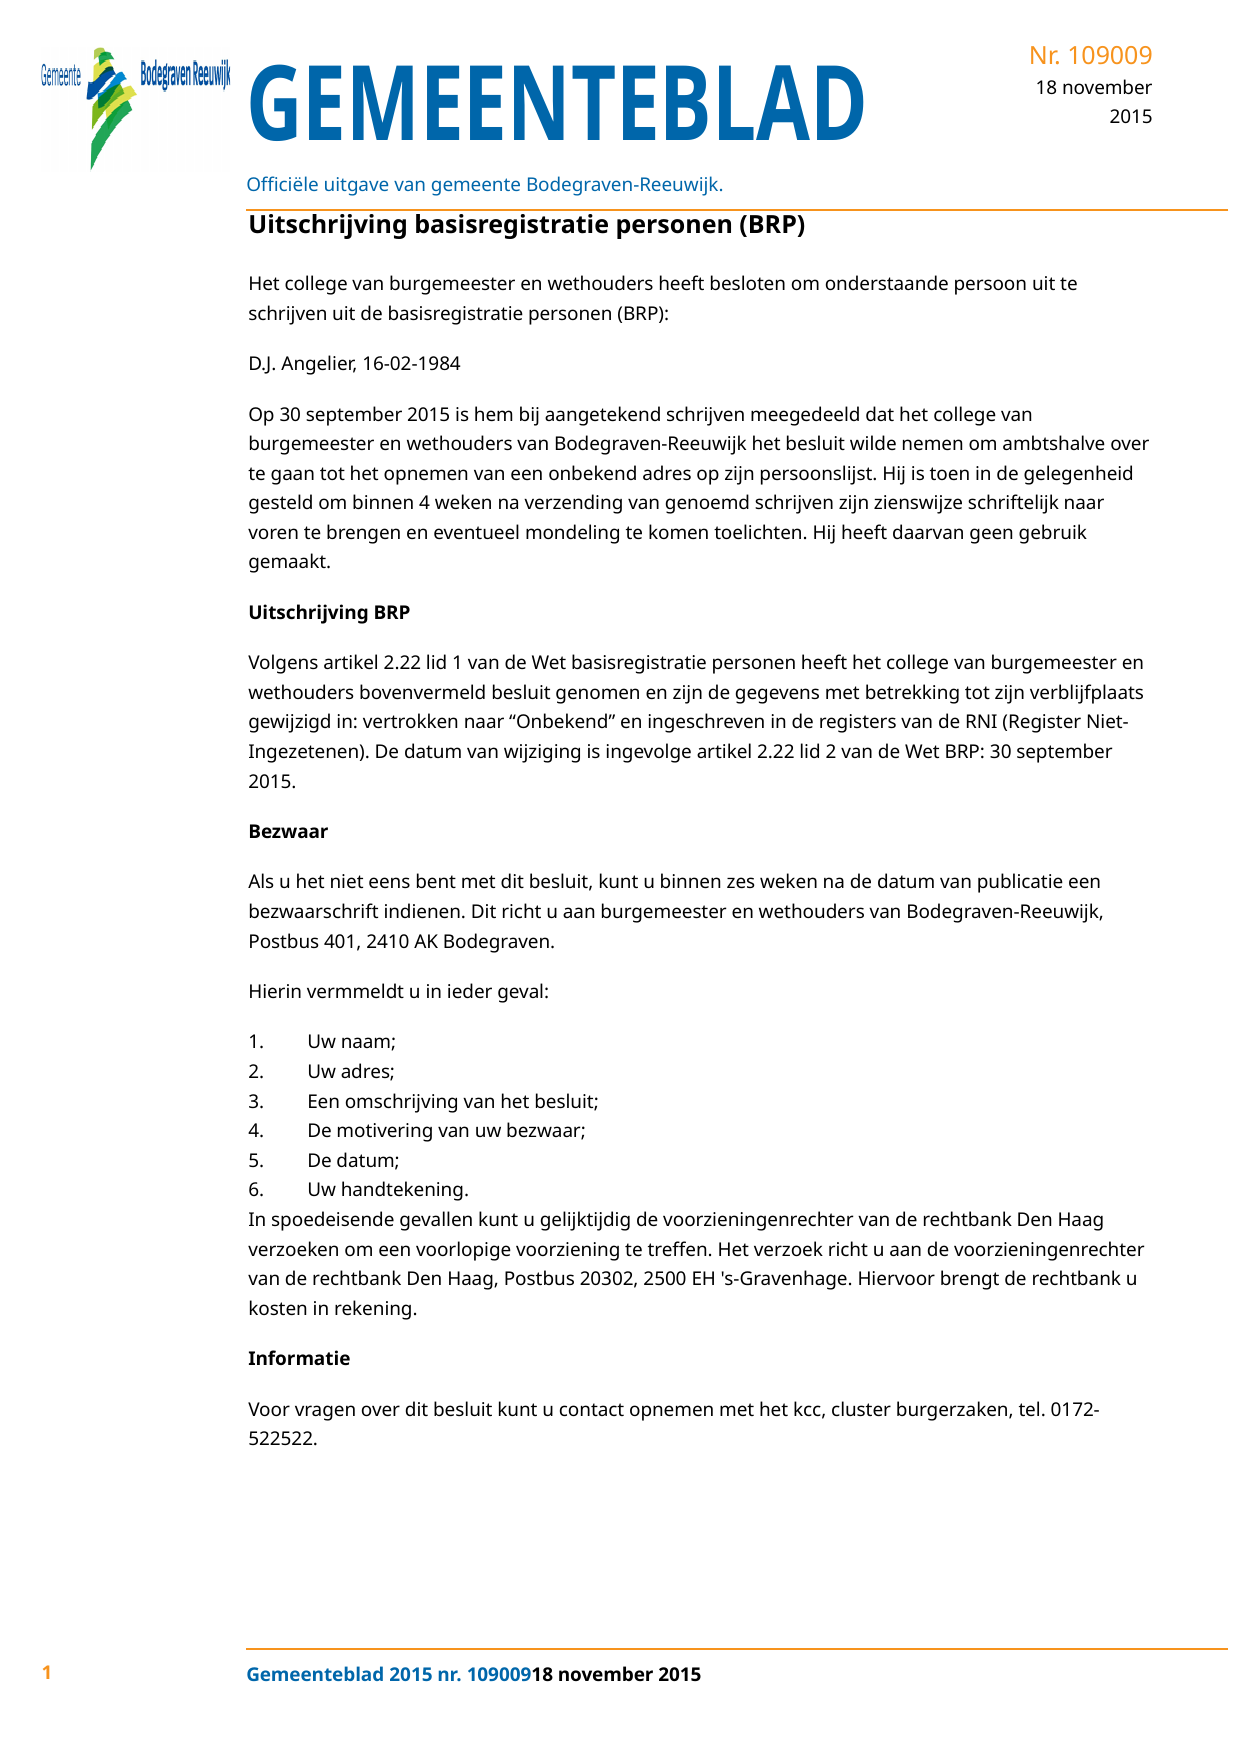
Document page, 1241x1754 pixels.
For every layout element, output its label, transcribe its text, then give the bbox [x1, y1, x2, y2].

text Uitschrijving BRP [248, 599, 1152, 625]
list Uw adres; [248, 1058, 1152, 1084]
text Bezwaar [248, 818, 1152, 844]
text Voor vragen over dit besluit kunt u contact opnemen met het kcc, cluster burgerzaken, tel. 0172-522522. [248, 1396, 1152, 1451]
list Uw handtekening. [248, 1177, 1152, 1202]
list De motivering van uw bezwaar; [248, 1117, 1152, 1143]
text D.J. Angelier, 16-02-1984 [248, 350, 1152, 376]
text Het college van burgemeester en wethouders heeft besloten om onderstaande persoon uit te schrijven uit de basisregistratie personen (BRP): [248, 270, 1152, 326]
text Informatie [248, 1345, 1152, 1371]
text In spoedeisende gevallen kunt u gelijktijdig de voorzieningenrechter van de rechtbank Den Haag verzoeken om een voorlopige voorziening te treffen. Het verzoek richt u aan de voorzieningenrechter van de rechtbank Den Haag, Postbus 20302, 2500 EH 's-Gravenhage. Hiervoor brengt de rechtbank u kosten in rekening. [248, 1206, 1152, 1321]
text Hierin vermmeldt u in ieder geval: [248, 978, 1152, 1004]
list De datum; [248, 1147, 1152, 1173]
text Uitschrijving basisregistratie personen (BRP) [248, 211, 1152, 241]
list Een omschrijving van het besluit; [248, 1088, 1152, 1113]
text Volgens artikel 2.22 lid 1 van de Wet basisregistratie personen heeft het college van burgemeester en wethouders bovenvermeld besluit genomen en zijn de gegevens met betrekking tot zijn verblijfplaats gewijzigd in: vertrokken naar “Onbekend” en ingeschreven in de registers van de RNI (Register Niet-Ingezetenen). De datum van wijziging is ingevolge artikel 2.22 lid 2 van de Wet BRP: 30 september 2015. [248, 649, 1152, 793]
text Als u het niet eens bent met dit besluit, kunt u binnen zes weken na de datum van publicatie een bezwaarschrift indienen. Dit richt u aan burgemeester en wethouders van Bodegraven-Reeuwijk, Postbus 401, 2410 AK Bodegraven. [248, 869, 1152, 953]
picture [41, 47, 231, 172]
text Op 30 september 2015 is hem bij aangetekend schrijven meegedeeld dat het college van burgemeester en wethouders van Bodegraven-Reeuwijk het besluit wilde nemen om ambtshalve over te gaan tot het opnemen van een onbekend adres op zijn persoonslijst. Hij is toen in de gelegenheid gesteld om binnen 4 weken na verzending van genoemd schrijven zijn zienswijze schriftelijk naar voren te brengen en eventueel mondeling te komen toelichten. Hij heeft daarvan geen gebruik gemaakt. [248, 401, 1152, 574]
list Uw naam; [248, 1029, 1152, 1054]
